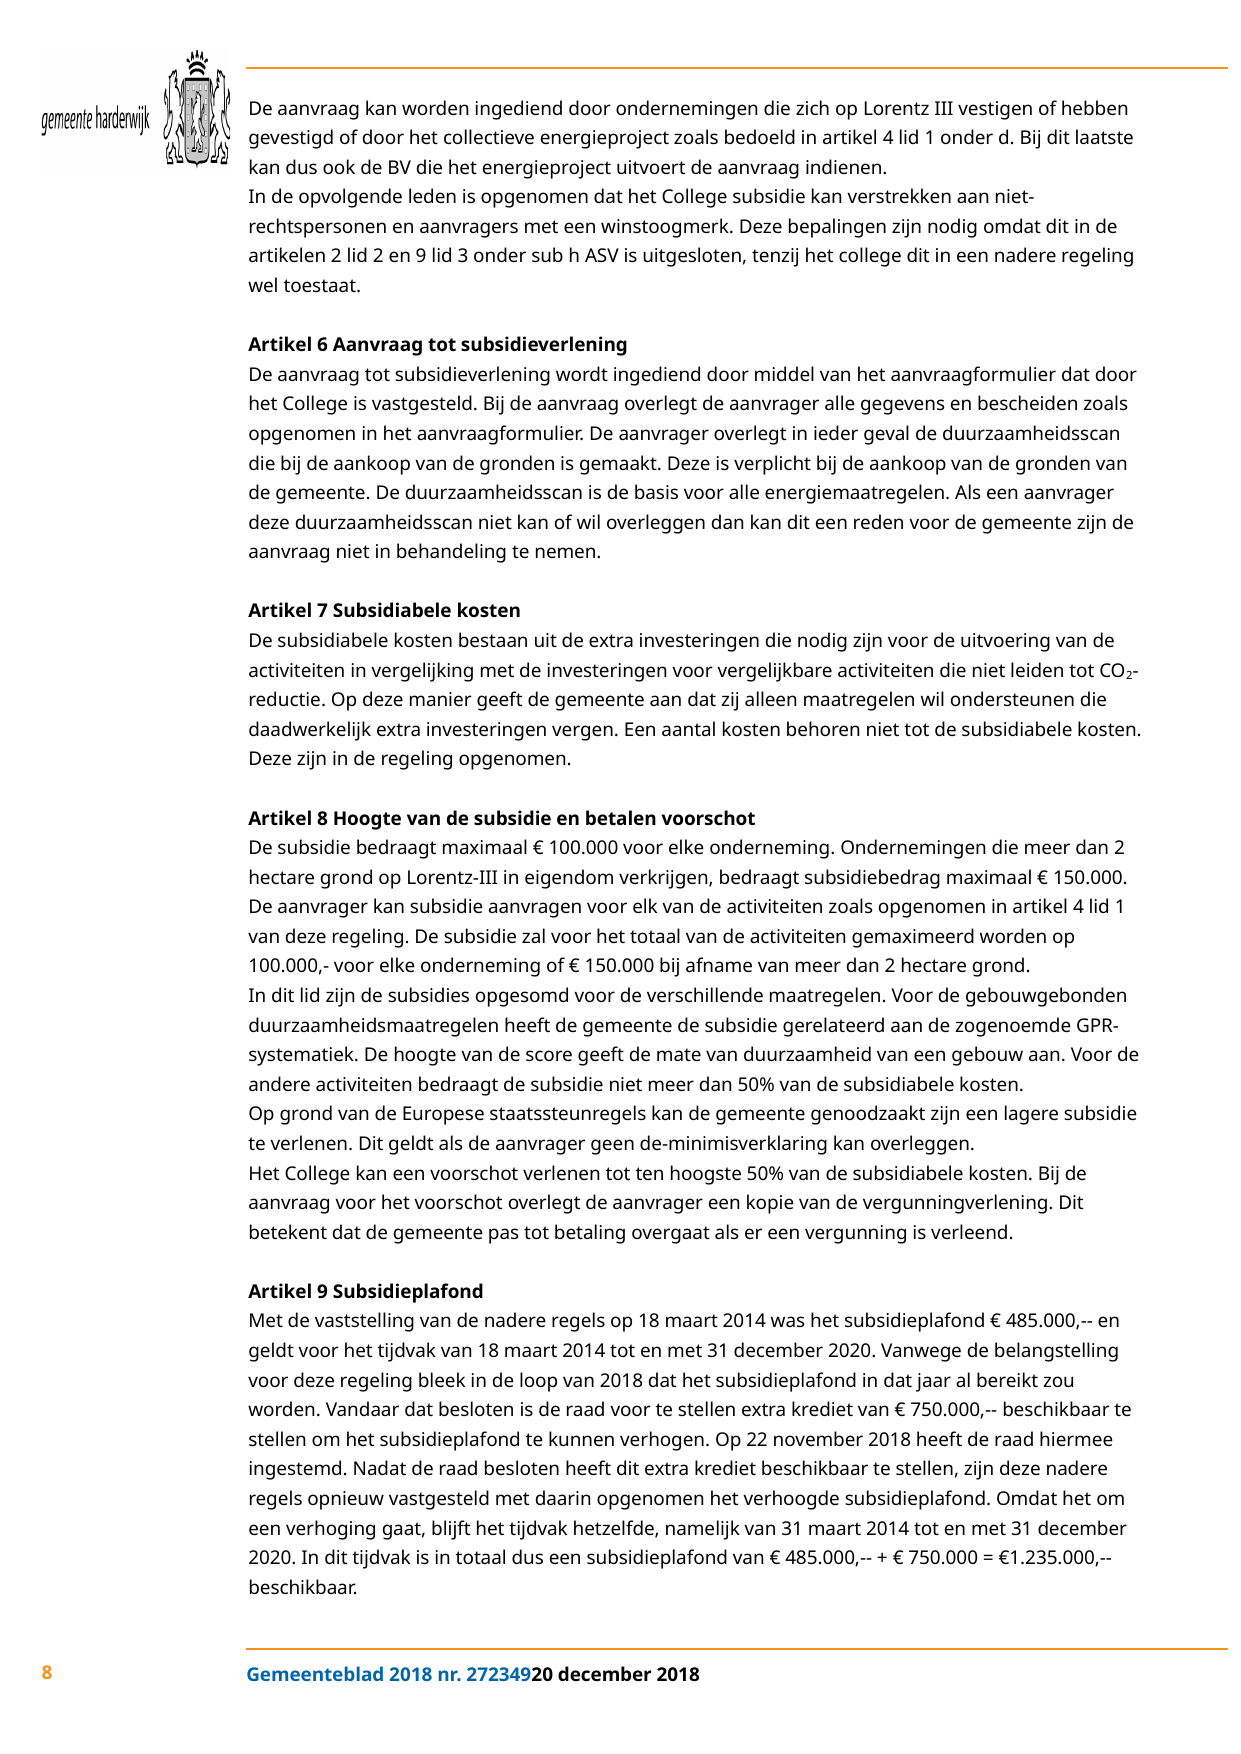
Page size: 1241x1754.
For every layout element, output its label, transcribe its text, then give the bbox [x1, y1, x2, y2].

text Artikel 8 Hoogte van de subsidie en betalen voorschot [248, 805, 1152, 831]
text In de opvolgende leden is opgenomen dat het College subsidie kan verstrekken aan niet-rechtspersonen en aanvragers met een winstoogmerk. Deze bepalingen zijn nodig omdat dit in de artikelen 2 lid 2 en 9 lid 3 onder sub h ASV is uitgesloten, tenzij het college dit in een nadere regeling wel toestaat. [248, 183, 1152, 298]
text De aanvraag tot subsidieverlening wordt ingediend door middel van het aanvraagformulier dat door het College is vastgesteld. Bij de aanvraag overlegt de aanvrager alle gegevens en bescheiden zoals opgenomen in het aanvraagformulier. De aanvrager overlegt in ieder geval de duurzaamheidsscan die bij de aankoop van de gronden is gemaakt. Deze is verplicht bij de aankoop van de gronden van de gemeente. De duurzaamheidsscan is de basis voor alle energiemaatregelen. Als een aanvrager deze duurzaamheidsscan niet kan of wil overleggen dan kan dit een reden voor de gemeente zijn de aanvraag niet in behandeling te nemen. [248, 361, 1152, 564]
text Het College kan een voorschot verlenen tot ten hoogste 50% van de subsidiabele kosten. Bij de aanvraag voor het voorschot overlegt de aanvrager een kopie van de vergunningverlening. Dit betekent dat de gemeente pas tot betaling overgaat als er een vergunning is verleend. [248, 1160, 1152, 1245]
text De aanvraag kan worden ingediend door ondernemingen die zich op Lorentz III vestigen of hebben gevestigd of door het collectieve energieproject zoals bedoeld in artikel 4 lid 1 onder d. Bij dit laatste kan dus ook de BV die het energieproject uitvoert de aanvraag indienen. [248, 95, 1152, 180]
picture [41, 47, 231, 172]
text Op grond van de Europese staatssteunregels kan de gemeente genoodzaakt zijn een lagere subsidie te verlenen. Dit geldt als de aanvrager geen de-minimisverklaring kan overleggen. [248, 1101, 1152, 1156]
text De subsidiabele kosten bestaan uit de extra investeringen die nodig zijn voor de uitvoering van de activiteiten in vergelijking met de investeringen voor vergelijkbare activiteiten die niet leiden tot CO2-reductie. Op deze manier geeft de gemeente aan dat zij alleen maatregelen wil ondersteunen die daadwerkelijk extra investeringen vergen. Een aantal kosten behoren niet tot de subsidiabele kosten. Deze zijn in de regeling opgenomen. [248, 627, 1152, 771]
text Artikel 6 Aanvraag tot subsidieverlening [248, 331, 1152, 357]
text Met de vaststelling van de nadere regels op 18 maart 2014 was het subsidieplafond € 485.000,-- en geldt voor het tijdvak van 18 maart 2014 tot en met 31 december 2020. Vanwege de belangstelling voor deze regeling bleek in de loop van 2018 dat het subsidieplafond in dat jaar al bereikt zou worden. Vandaar dat besloten is de raad voor te stellen extra krediet van € 750.000,-- beschikbaar te stellen om het subsidieplafond te kunnen verhogen. Op 22 november 2018 heeft de raad hiermee ingestemd. Nadat de raad besloten heeft dit extra krediet beschikbaar te stellen, zijn deze nadere regels opnieuw vastgesteld met daarin opgenomen het verhoogde subsidieplafond. Omdat het om een verhoging gaat, blijft het tijdvak hetzelfde, namelijk van 31 maart 2014 tot en met 31 december 2020. In dit tijdvak is in totaal dus een subsidieplafond van € 485.000,-- + € 750.000 = €1.235.000,-- beschikbaar. [248, 1308, 1152, 1600]
text In dit lid zijn de subsidies opgesomd voor de verschillende maatregelen. Voor de gebouwgebonden duurzaamheidsmaatregelen heeft de gemeente de subsidie gerelateerd aan de zogenoemde GPR-systematiek. De hoogte van de score geeft de mate van duurzaamheid van een gebouw aan. Voor de andere activiteiten bedraagt de subsidie niet meer dan 50% van de subsidiabele kosten. [248, 982, 1152, 1097]
text Artikel 7 Subsidiabele kosten [248, 598, 1152, 623]
text De subsidie bedraagt maximaal € 100.000 voor elke onderneming. Ondernemingen die meer dan 2 hectare grond op Lorentz-III in eigendom verkrijgen, bedraagt subsidiebedrag maximaal € 150.000. De aanvrager kan subsidie aanvragen voor elk van de activiteiten zoals opgenomen in artikel 4 lid 1 van deze regeling. De subsidie zal voor het totaal van de activiteiten gemaximeerd worden op 100.000,- voor elke onderneming of € 150.000 bij afname van meer dan 2 hectare grond. [248, 834, 1152, 978]
text Artikel 9 Subsidieplafond [248, 1278, 1152, 1304]
